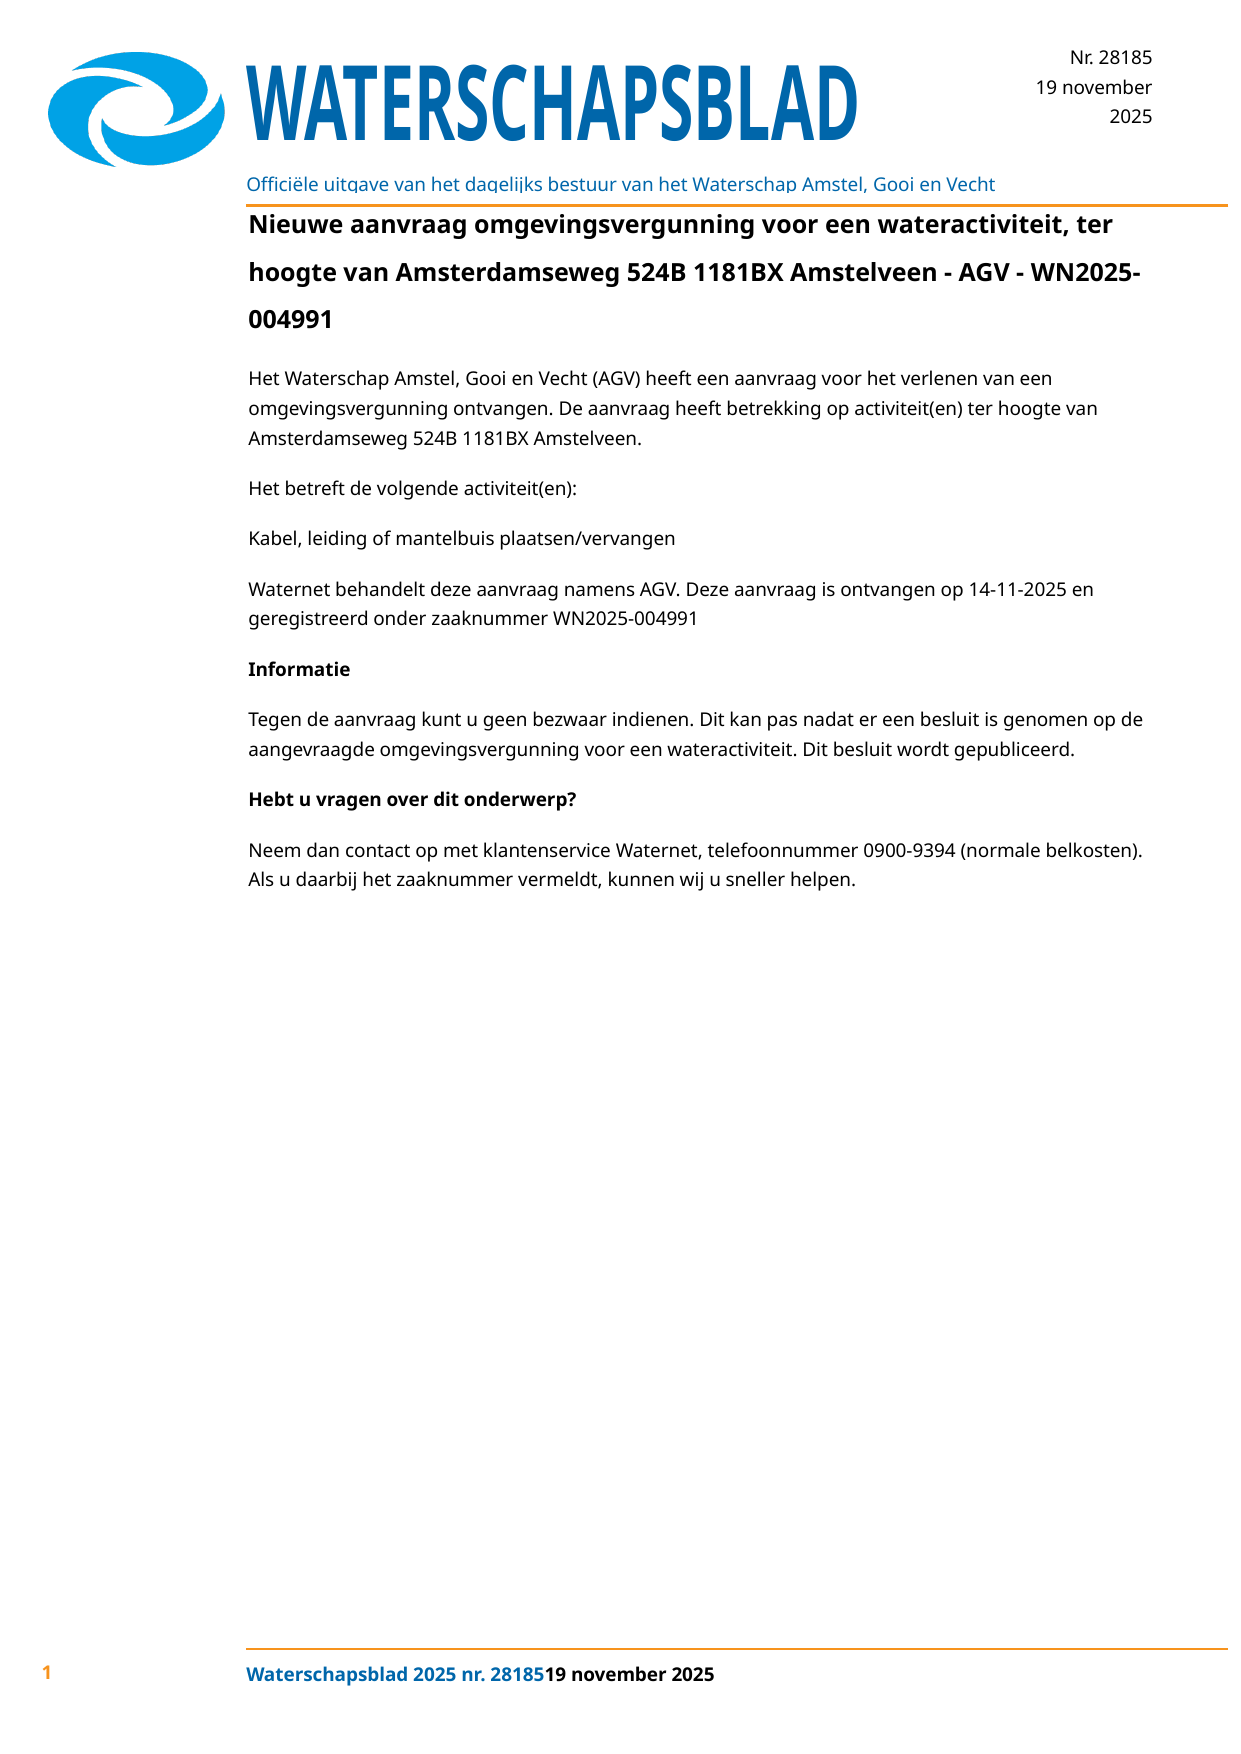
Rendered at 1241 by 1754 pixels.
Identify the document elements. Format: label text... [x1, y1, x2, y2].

text Informatie [248, 656, 1152, 682]
text Het betreft de volgende activiteit(en): [248, 475, 1152, 501]
text Neem dan contact op met klantenservice Waternet, telefoonnummer 0900-9394 (normale belkosten). Als u daarbij het zaaknummer vermeldt, kunnen wij u sneller helpen. [248, 837, 1152, 892]
text Waternet behandelt deze aanvraag namens AGV. Deze aanvraag is ontvangen op 14-11-2025 en geregistreerd onder zaaknummer WN2025-004991 [248, 576, 1152, 631]
text Het Waterschap Amstel, Gooi en Vecht (AGV) heeft een aanvraag voor het verlenen van een omgevingsvergunning ontvangen. De aanvraag heeft betrekking op activiteit(en) ter hoogte van Amsterdamseweg 524B 1181BX Amstelveen. [248, 366, 1152, 450]
text Tegen de aanvraag kunt u geen bezwaar indienen. Dit kan pas nadat er een besluit is genomen op de aangevraagde omgevingsvergunning voor een wateractiviteit. Dit besluit wordt gepubliceerd. [248, 706, 1152, 762]
picture [41, 47, 231, 172]
text Hebt u vragen over dit onderwerp? [248, 786, 1152, 812]
text Nieuwe aanvraag omgevingsvergunning voor een wateractiviteit, ter hoogte van Amsterdamseweg 524B 1181BX Amstelveen - AGV - WN2025-004991 [248, 207, 1152, 336]
text Kabel, leiding of mantelbuis plaatsen/vervangen [248, 526, 1152, 551]
